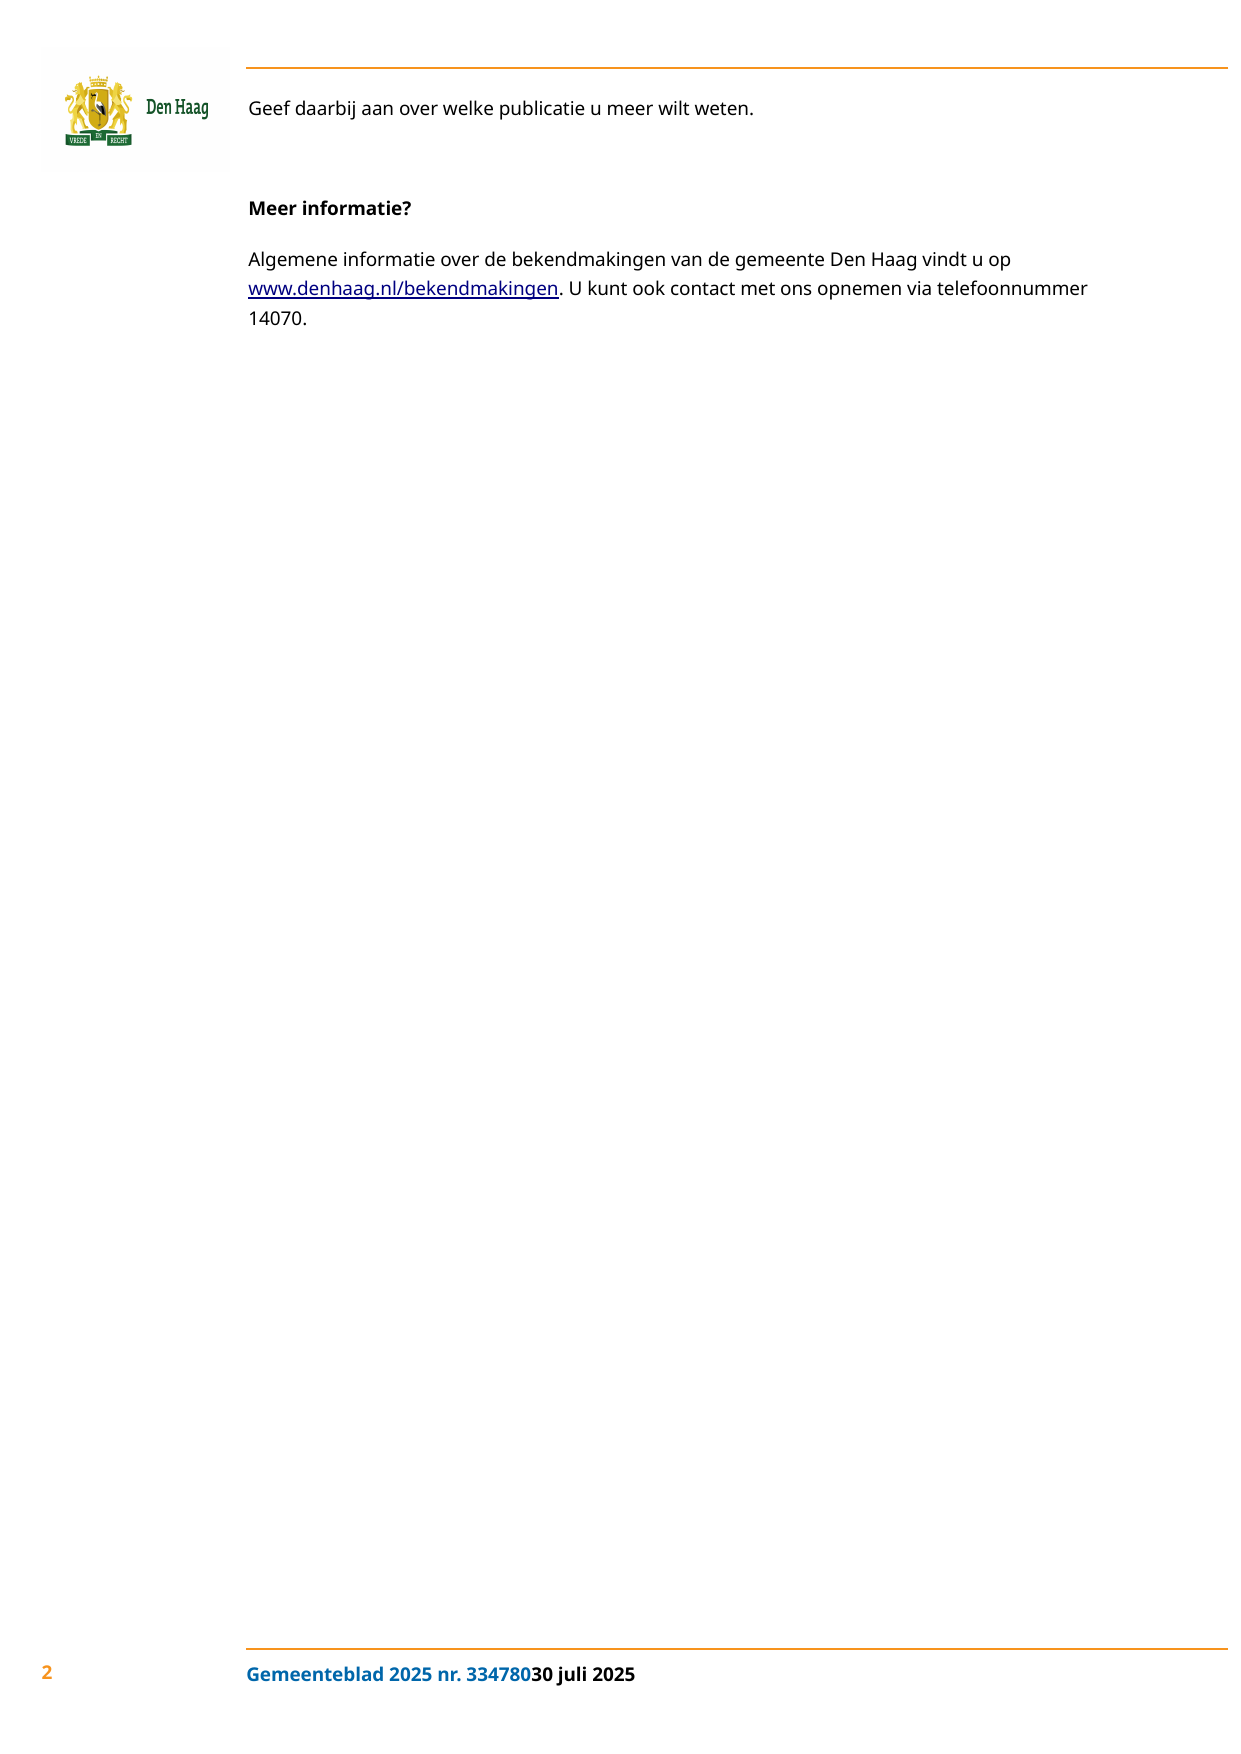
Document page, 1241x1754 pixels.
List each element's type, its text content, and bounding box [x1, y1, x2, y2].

text Algemene informatie over de bekendmakingen van de gemeente Den Haag vindt u op www.denhaag.nl/bekendmakingen. U kunt ook contact met ons opnemen via telefoonnummer 14070. [248, 246, 1152, 331]
text Meer informatie? [248, 196, 1152, 221]
text Geef daarbij aan over welke publicatie u meer wilt weten. [248, 95, 1152, 121]
picture [41, 47, 231, 172]
